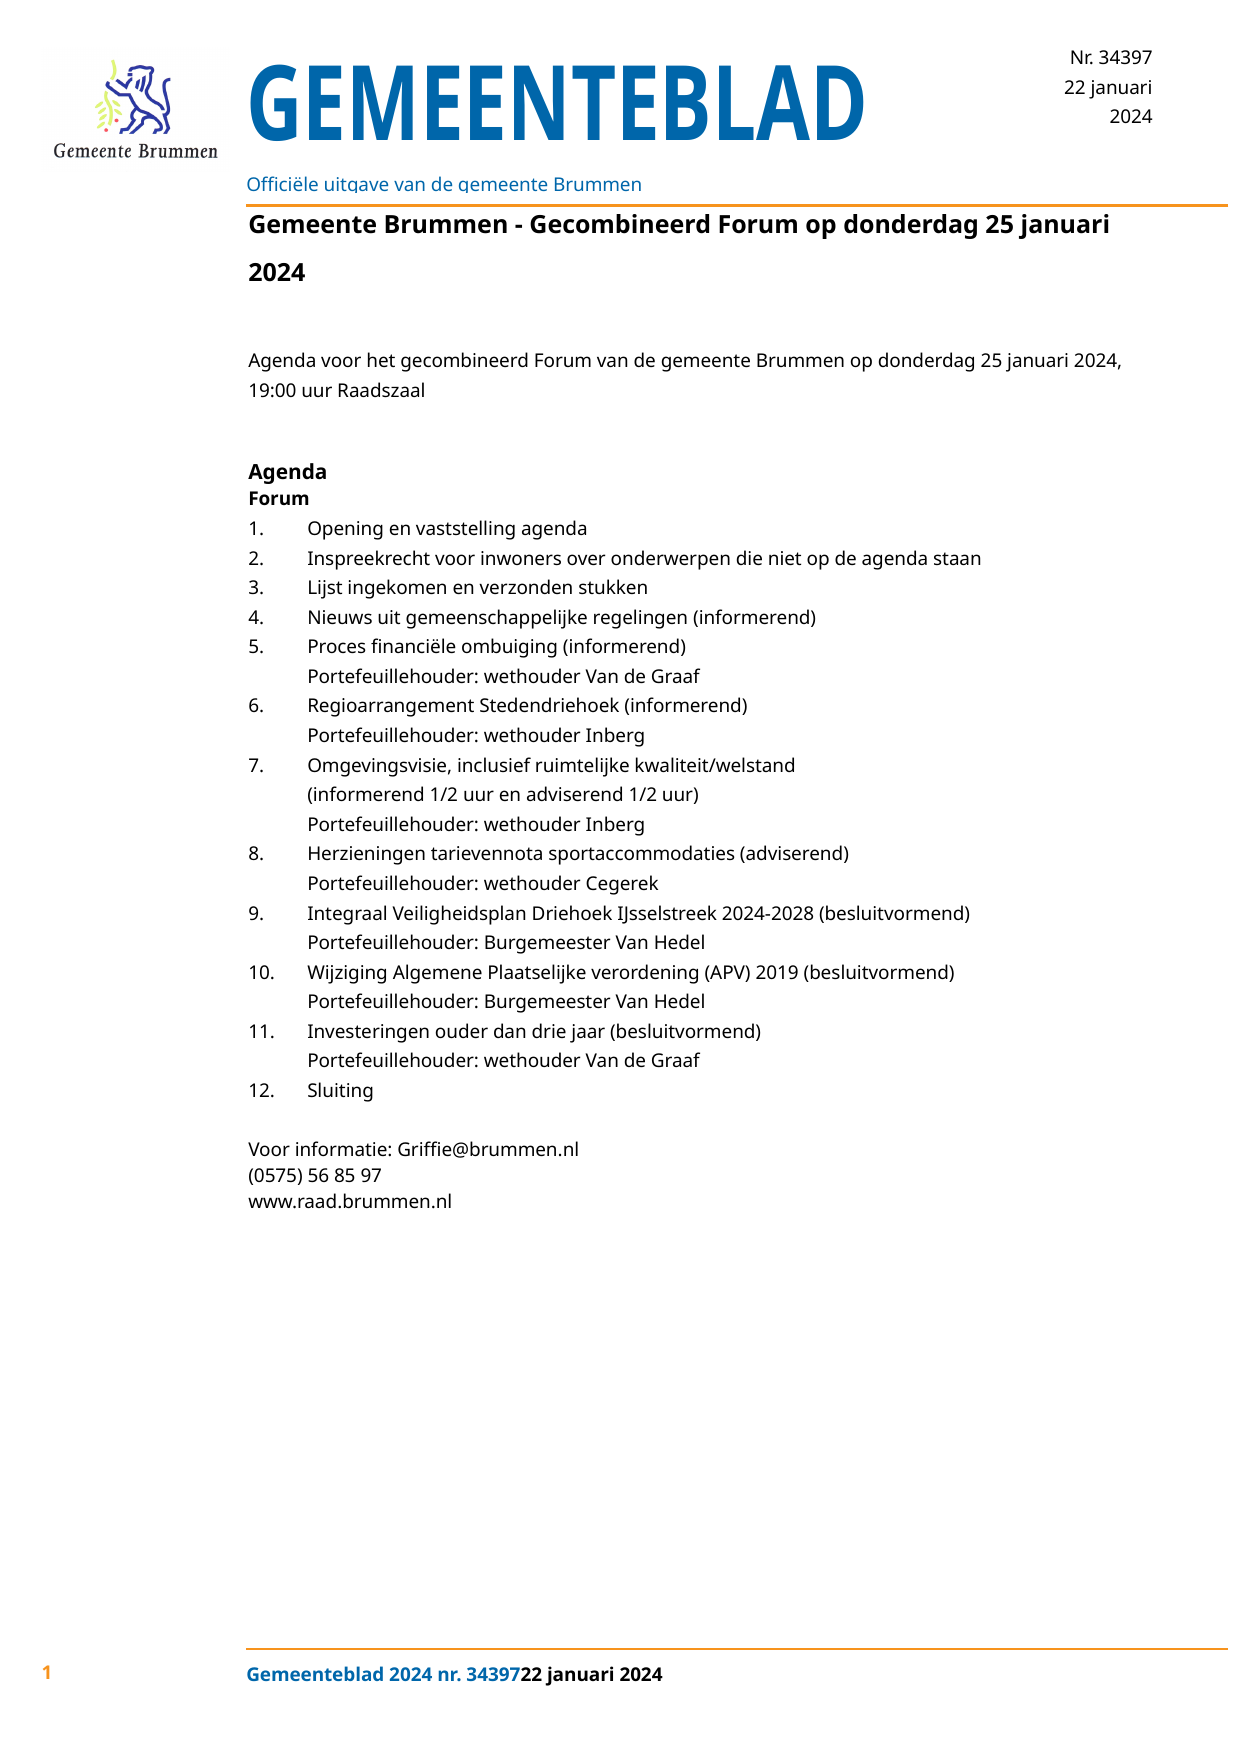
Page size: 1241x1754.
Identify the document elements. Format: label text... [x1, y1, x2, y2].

list Portefeuillehouder: Burgemeester Van Hedel [248, 929, 1152, 955]
list Opening en vaststelling agenda [248, 515, 1152, 541]
list Regioarrangement Stedendriehoek (informerend) [248, 693, 1152, 718]
list Proces financiële ombuiging (informerend) [248, 633, 1152, 659]
list Herzieningen tarievennota sportaccommodaties (adviserend) [248, 841, 1152, 866]
text Voor informatie: Griffie@brummen.nl [248, 1136, 1152, 1162]
list Portefeuillehouder: wethouder Van de Graaf [248, 663, 1152, 689]
text Forum [248, 486, 1152, 511]
list Integraal Veiligheidsplan Driehoek IJsselstreek 2024-2028 (besluitvormend) [248, 900, 1152, 925]
list Portefeuillehouder: wethouder Cegerek [248, 870, 1152, 896]
text Agenda voor het gecombineerd Forum van de gemeente Brummen op donderdag 25 januari 2024, 19:00 uur Raadszaal [248, 347, 1152, 403]
list Portefeuillehouder: Burgemeester Van Hedel [248, 988, 1152, 1014]
list Wijziging Algemene Plaatselijke verordening (APV) 2019 (besluitvormend) [248, 959, 1152, 984]
text Gemeente Brummen - Gecombineerd Forum op donderdag 25 januari 2024 [248, 207, 1152, 288]
list Inspreekrecht voor inwoners over onderwerpen die niet op de agenda staan [248, 545, 1152, 570]
list Portefeuillehouder: wethouder Inberg [248, 722, 1152, 748]
text (0575) 56 85 97 [248, 1162, 1152, 1188]
list Nieuws uit gemeenschappelijke regelingen (informerend) [248, 604, 1152, 629]
list Investeringen ouder dan drie jaar (besluitvormend) [248, 1018, 1152, 1044]
list (informerend 1/2 uur en adviserend 1/2 uur) [248, 781, 1152, 807]
text Agenda [248, 457, 1152, 486]
text www.raad.brummen.nl [248, 1188, 1152, 1213]
list Portefeuillehouder: wethouder Van de Graaf [248, 1048, 1152, 1073]
list Lijst ingekomen en verzonden stukken [248, 574, 1152, 600]
list Sluiting [248, 1077, 1152, 1103]
list Omgevingsvisie, inclusief ruimtelijke kwaliteit/welstand [248, 752, 1152, 777]
list Portefeuillehouder: wethouder Inberg [248, 811, 1152, 837]
picture [41, 47, 231, 172]
